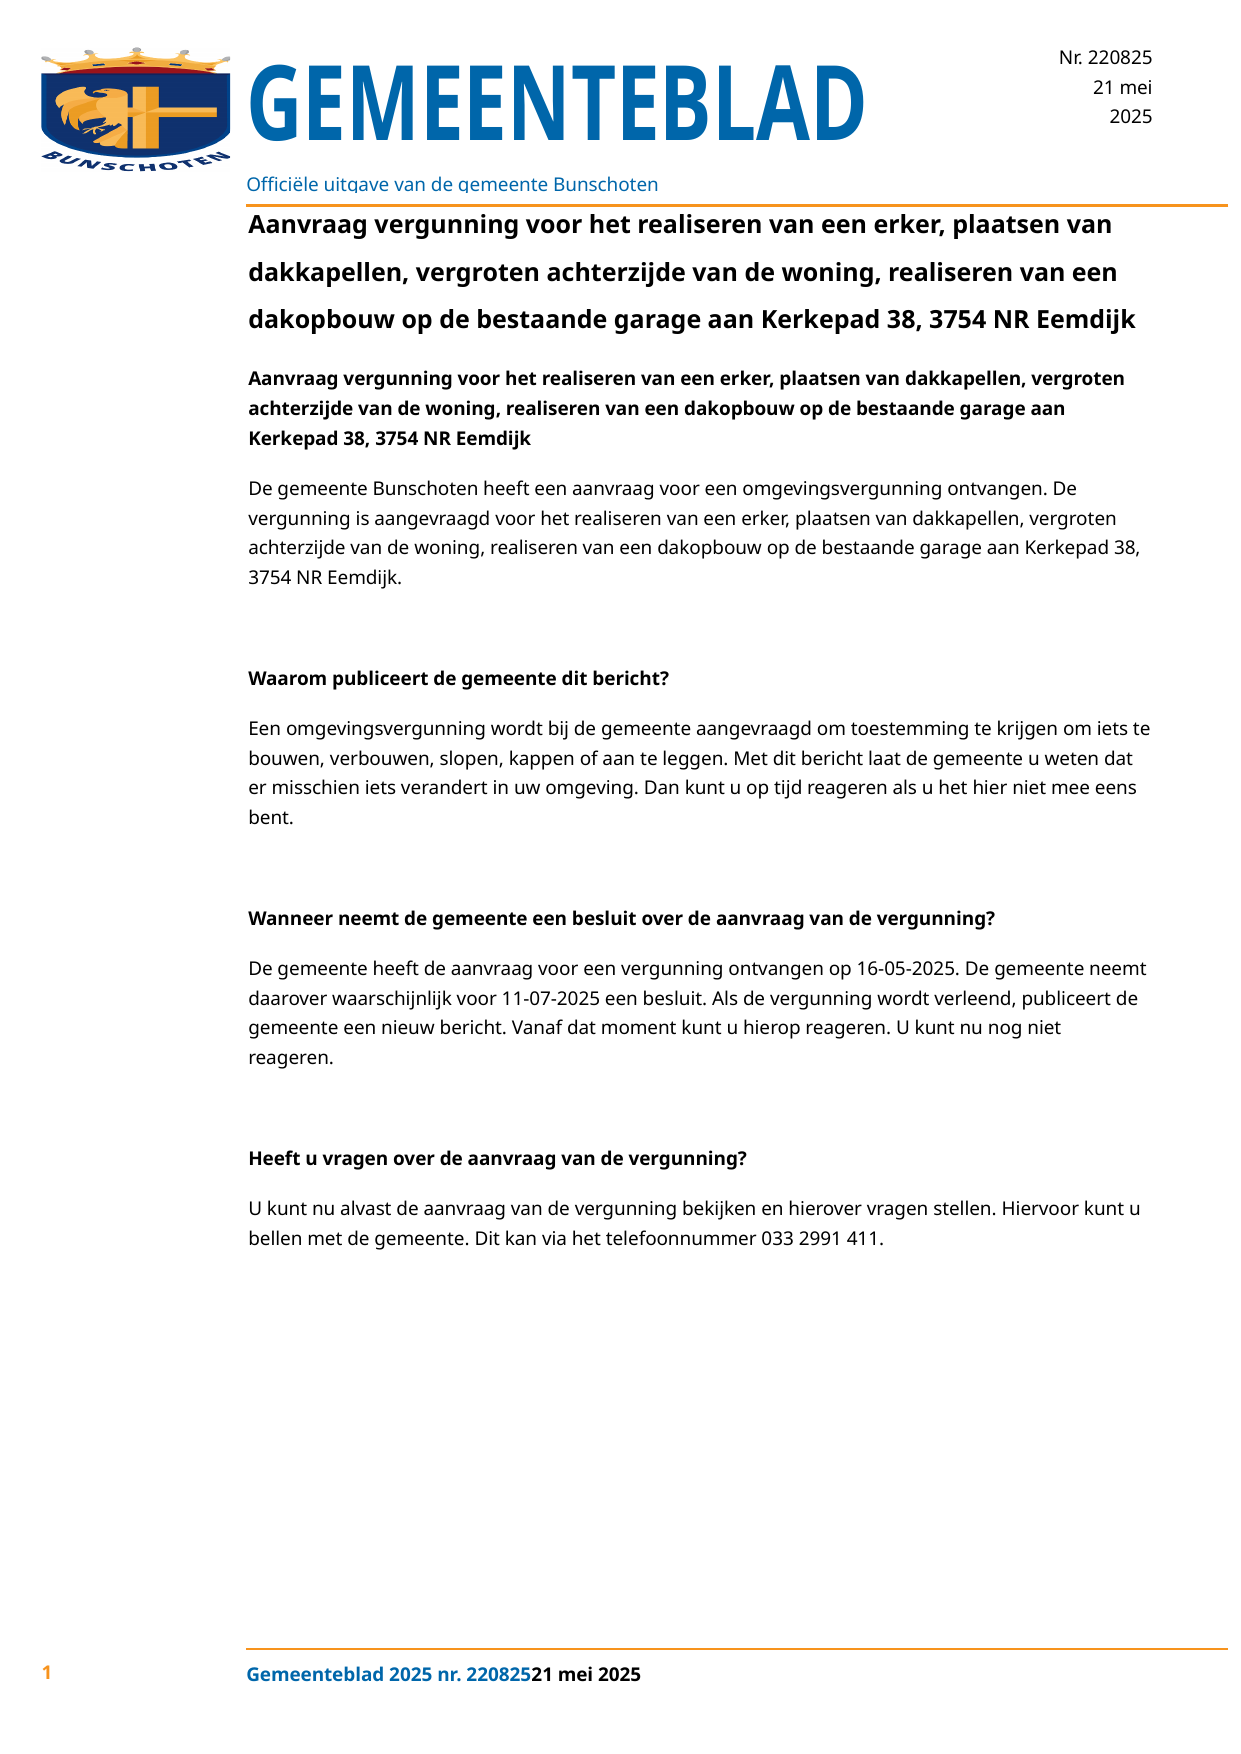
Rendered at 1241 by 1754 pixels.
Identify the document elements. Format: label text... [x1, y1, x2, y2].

text Wanneer neemt de gemeente een besluit over de aanvraag van de vergunning? [248, 905, 1152, 930]
text De gemeente heeft de aanvraag voor een vergunning ontvangen op 16-05-2025. De gemeente neemt daarover waarschijnlijk voor 11-07-2025 een besluit. Als de vergunning wordt verleend, publiceert de gemeente een nieuw bericht. Vanaf dat moment kunt u hierop reageren. U kunt nu nog niet reageren. [248, 955, 1152, 1069]
text Heeft u vragen over de aanvraag van de vergunning? [248, 1145, 1152, 1170]
text Aanvraag vergunning voor het realiseren van een erker, plaatsen van dakkapellen, vergroten achterzijde van de woning, realiseren van een dakopbouw op de bestaande garage aan Kerkepad 38, 3754 NR Eemdijk [248, 366, 1152, 450]
picture [41, 47, 231, 172]
text De gemeente Bunschoten heeft een aanvraag voor een omgevingsvergunning ontvangen. De vergunning is aangevraagd voor het realiseren van een erker, plaatsen van dakkapellen, vergroten achterzijde van de woning, realiseren van een dakopbouw op de bestaande garage aan Kerkepad 38, 3754 NR Eemdijk. [248, 475, 1152, 589]
text Waarom publiceert de gemeente dit bericht? [248, 665, 1152, 690]
text U kunt nu alvast de aanvraag van de vergunning bekijken en hierover vragen stellen. Hiervoor kunt u bellen met de gemeente. Dit kan via het telefoonnummer 033 2991 411. [248, 1195, 1152, 1250]
text Een omgevingsvergunning wordt bij de gemeente aangevraagd om toestemming te krijgen om iets te bouwen, verbouwen, slopen, kappen of aan te leggen. Met dit bericht laat de gemeente u weten dat er misschien iets verandert in uw omgeving. Dan kunt u op tijd reageren als u het hier niet mee eens bent. [248, 715, 1152, 829]
text Aanvraag vergunning voor het realiseren van een erker, plaatsen van dakkapellen, vergroten achterzijde van de woning, realiseren van een dakopbouw op de bestaande garage aan Kerkepad 38, 3754 NR Eemdijk [248, 207, 1152, 336]
